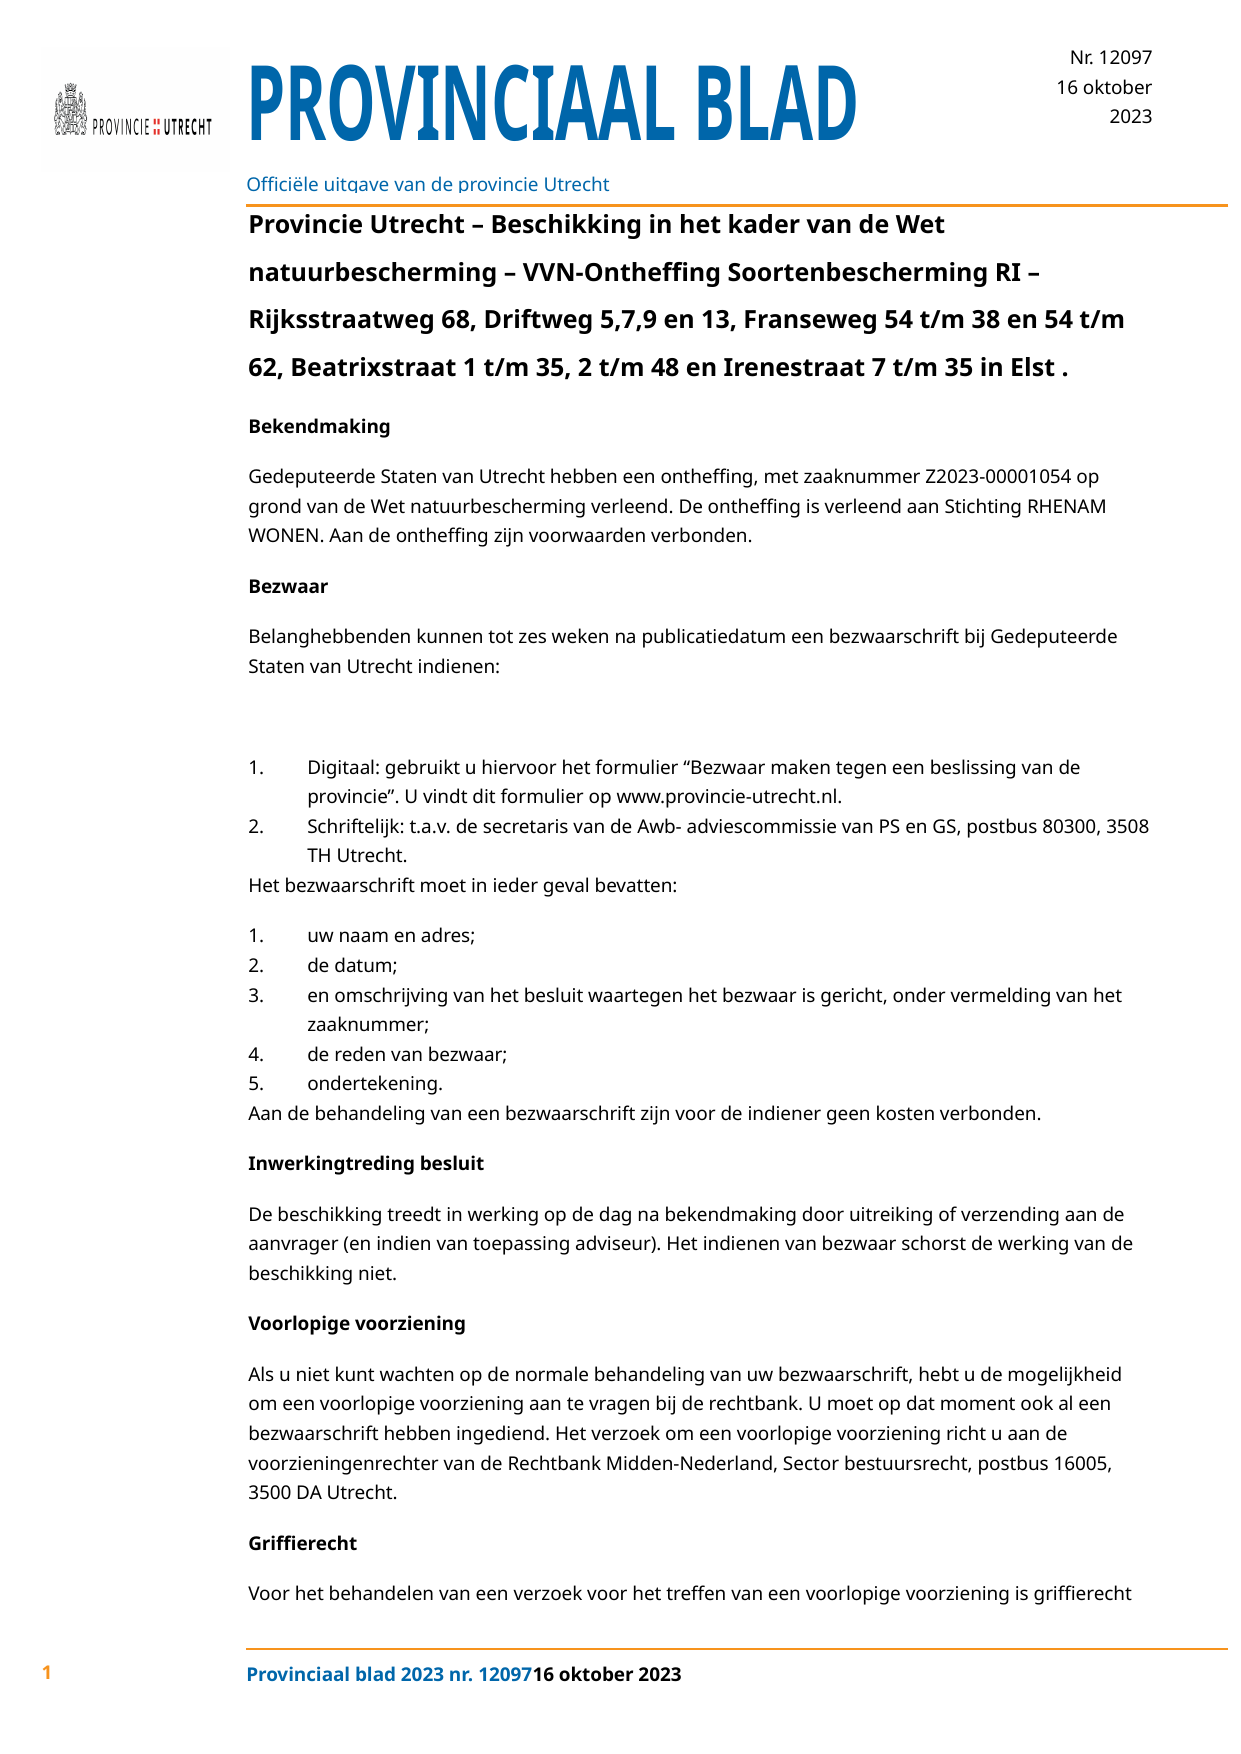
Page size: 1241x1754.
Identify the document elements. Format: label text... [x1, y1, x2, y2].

text De beschikking treedt in werking op de dag na bekendmaking door uitreiking of verzending aan de aanvrager (en indien van toepassing adviseur). Het indienen van bezwaar schorst de werking van de beschikking niet. [248, 1201, 1152, 1286]
text Bezwaar [248, 573, 1152, 599]
text Voor het behandelen van een verzoek voor het treffen van een voorlopige voorziening is griffierecht [248, 1580, 1152, 1606]
text Aan de behandeling van een bezwaarschrift zijn voor de indiener geen kosten verbonden. [248, 1100, 1152, 1126]
list ondertekening. [248, 1071, 1152, 1096]
text Als u niet kunt wachten op de normale behandeling van uw bezwaarschrift, hebt u de mogelijkheid om een voorlopige voorziening aan te vragen bij de rechtbank. U moet op dat moment ook al een bezwaarschrift hebben ingediend. Het verzoek om een voorlopige voorziening richt u aan de voorzieningenrechter van de Rechtbank Midden-Nederland, Sector bestuursrecht, postbus 16005, 3500 DA Utrecht. [248, 1361, 1152, 1505]
text Gedeputeerde Staten van Utrecht hebben een ontheffing, met zaaknummer Z2023-00001054 op grond van de Wet natuurbescherming verleend. De ontheffing is verleend aan Stichting RHENAM WONEN. Aan de ontheffing zijn voorwaarden verbonden. [248, 463, 1152, 548]
list en omschrijving van het besluit waartegen het bezwaar is gericht, onder vermelding van het zaaknummer; [248, 982, 1152, 1037]
text Het bezwaarschrift moet in ieder geval bevatten: [248, 872, 1152, 898]
list uw naam en adres; [248, 923, 1152, 948]
list Schriftelijk: t.a.v. de secretaris van de Awb- adviescommissie van PS en GS, postbus 80300, 3508 TH Utrecht. [248, 813, 1152, 868]
text Belanghebbenden kunnen tot zes weken na publicatiedatum een bezwaarschrift bij Gedeputeerde Staten van Utrecht indienen: [248, 623, 1152, 679]
text Voorlopige voorziening [248, 1311, 1152, 1336]
picture [41, 47, 231, 172]
text Bekendmaking [248, 413, 1152, 439]
list de datum; [248, 952, 1152, 978]
list de reden van bezwaar; [248, 1041, 1152, 1067]
text Provincie Utrecht – Beschikking in het kader van de Wet natuurbescherming – VVN-Ontheffing Soortenbescherming RI – Rijksstraatweg 68, Driftweg 5,7,9 en 13, Franseweg 54 t/m 38 en 54 t/m 62, Beatrixstraat 1 t/m 35, 2 t/m 48 en Irenestraat 7 t/m 35 in Elst . [248, 207, 1152, 384]
text Inwerkingtreding besluit [248, 1151, 1152, 1176]
list Digitaal: gebruikt u hiervoor het formulier “Bezwaar maken tegen een beslissing van de provincie”. U vindt dit formulier op www.provincie-utrecht.nl. [248, 754, 1152, 809]
text Griffierecht [248, 1530, 1152, 1556]
